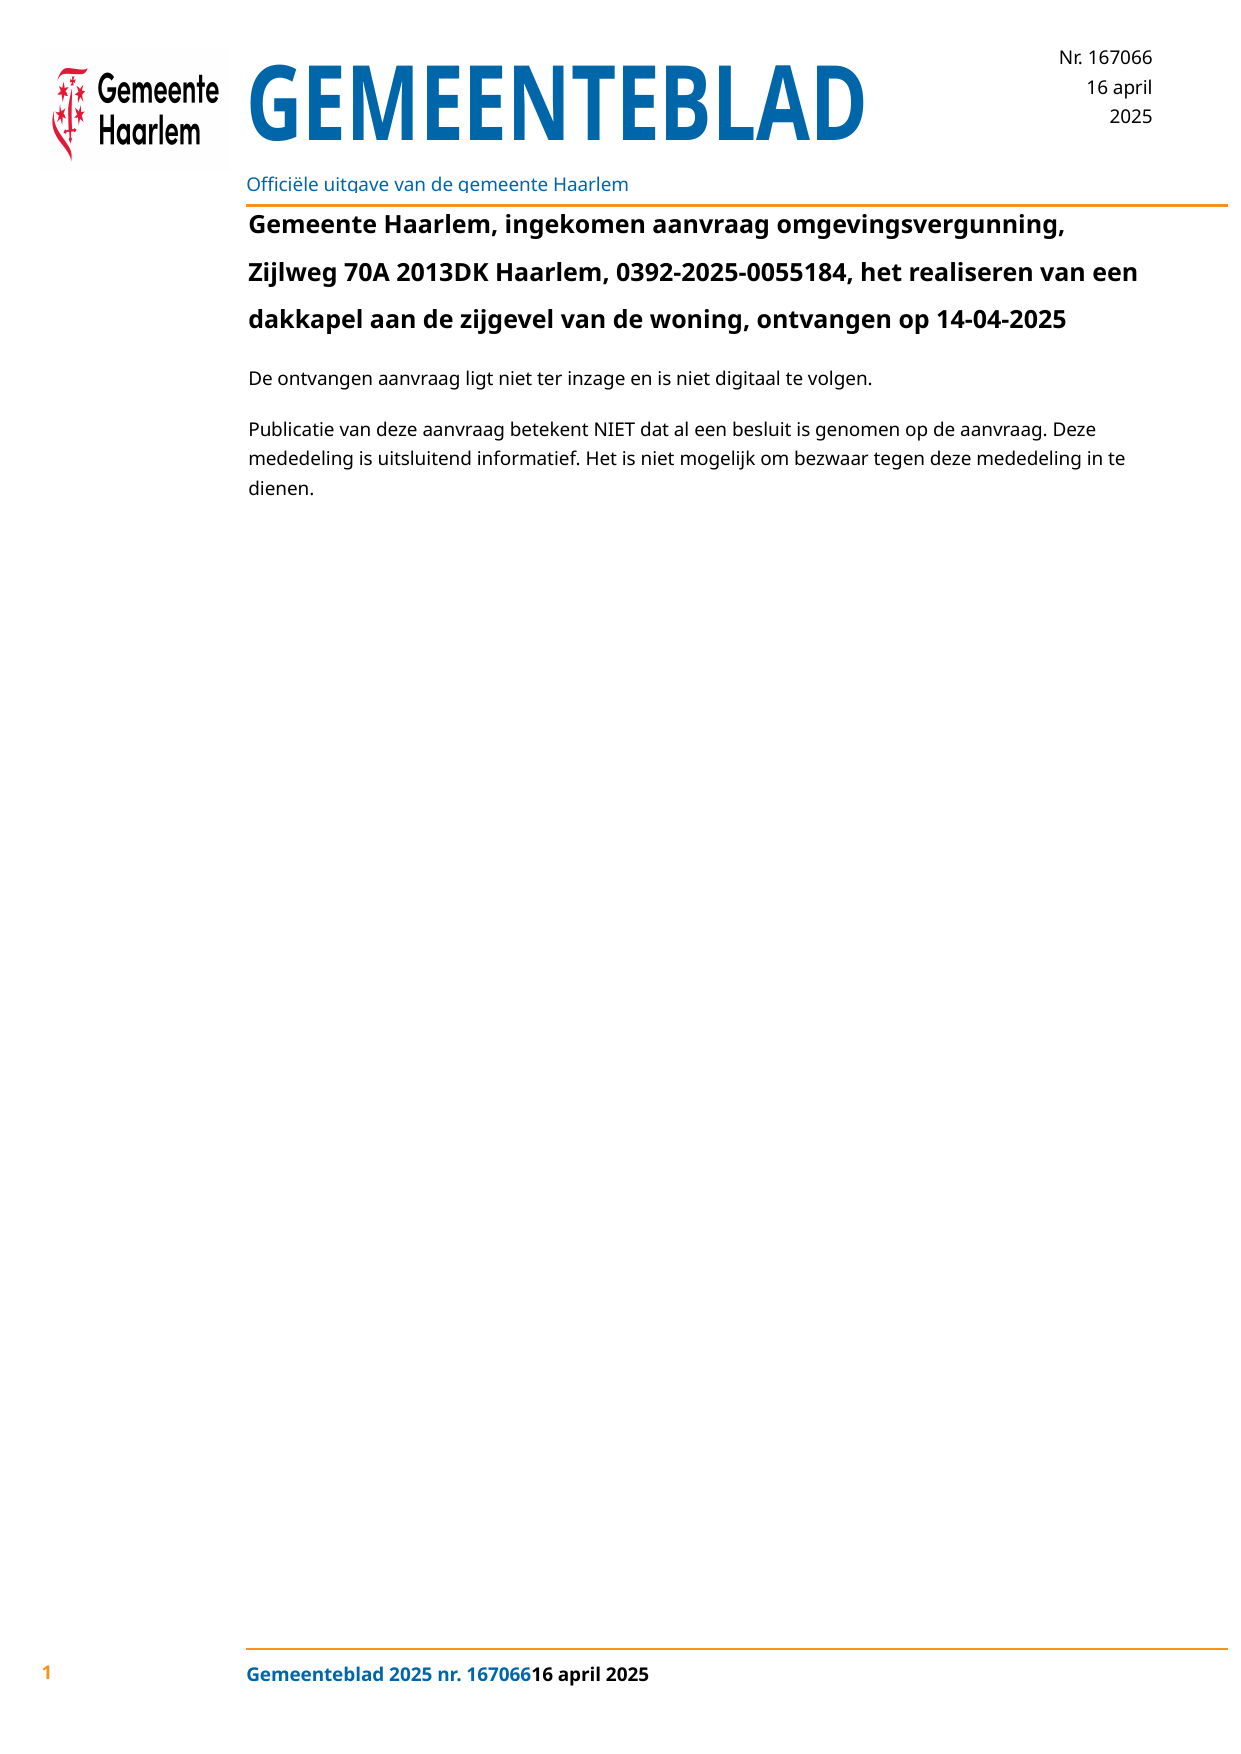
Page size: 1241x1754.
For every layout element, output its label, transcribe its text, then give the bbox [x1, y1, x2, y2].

text De ontvangen aanvraag ligt niet ter inzage en is niet digitaal te volgen. [248, 366, 1152, 391]
text Publicatie van deze aanvraag betekent NIET dat al een besluit is genomen op de aanvraag. Deze mededeling is uitsluitend informatief. Het is niet mogelijk om bezwaar tegen deze mededeling in te dienen. [248, 416, 1152, 501]
picture [41, 47, 231, 172]
text Gemeente Haarlem, ingekomen aanvraag omgevingsvergunning, Zijlweg 70A 2013DK Haarlem, 0392-2025-0055184, het realiseren van een dakkapel aan de zijgevel van de woning, ontvangen op 14-04-2025 [248, 207, 1152, 336]
